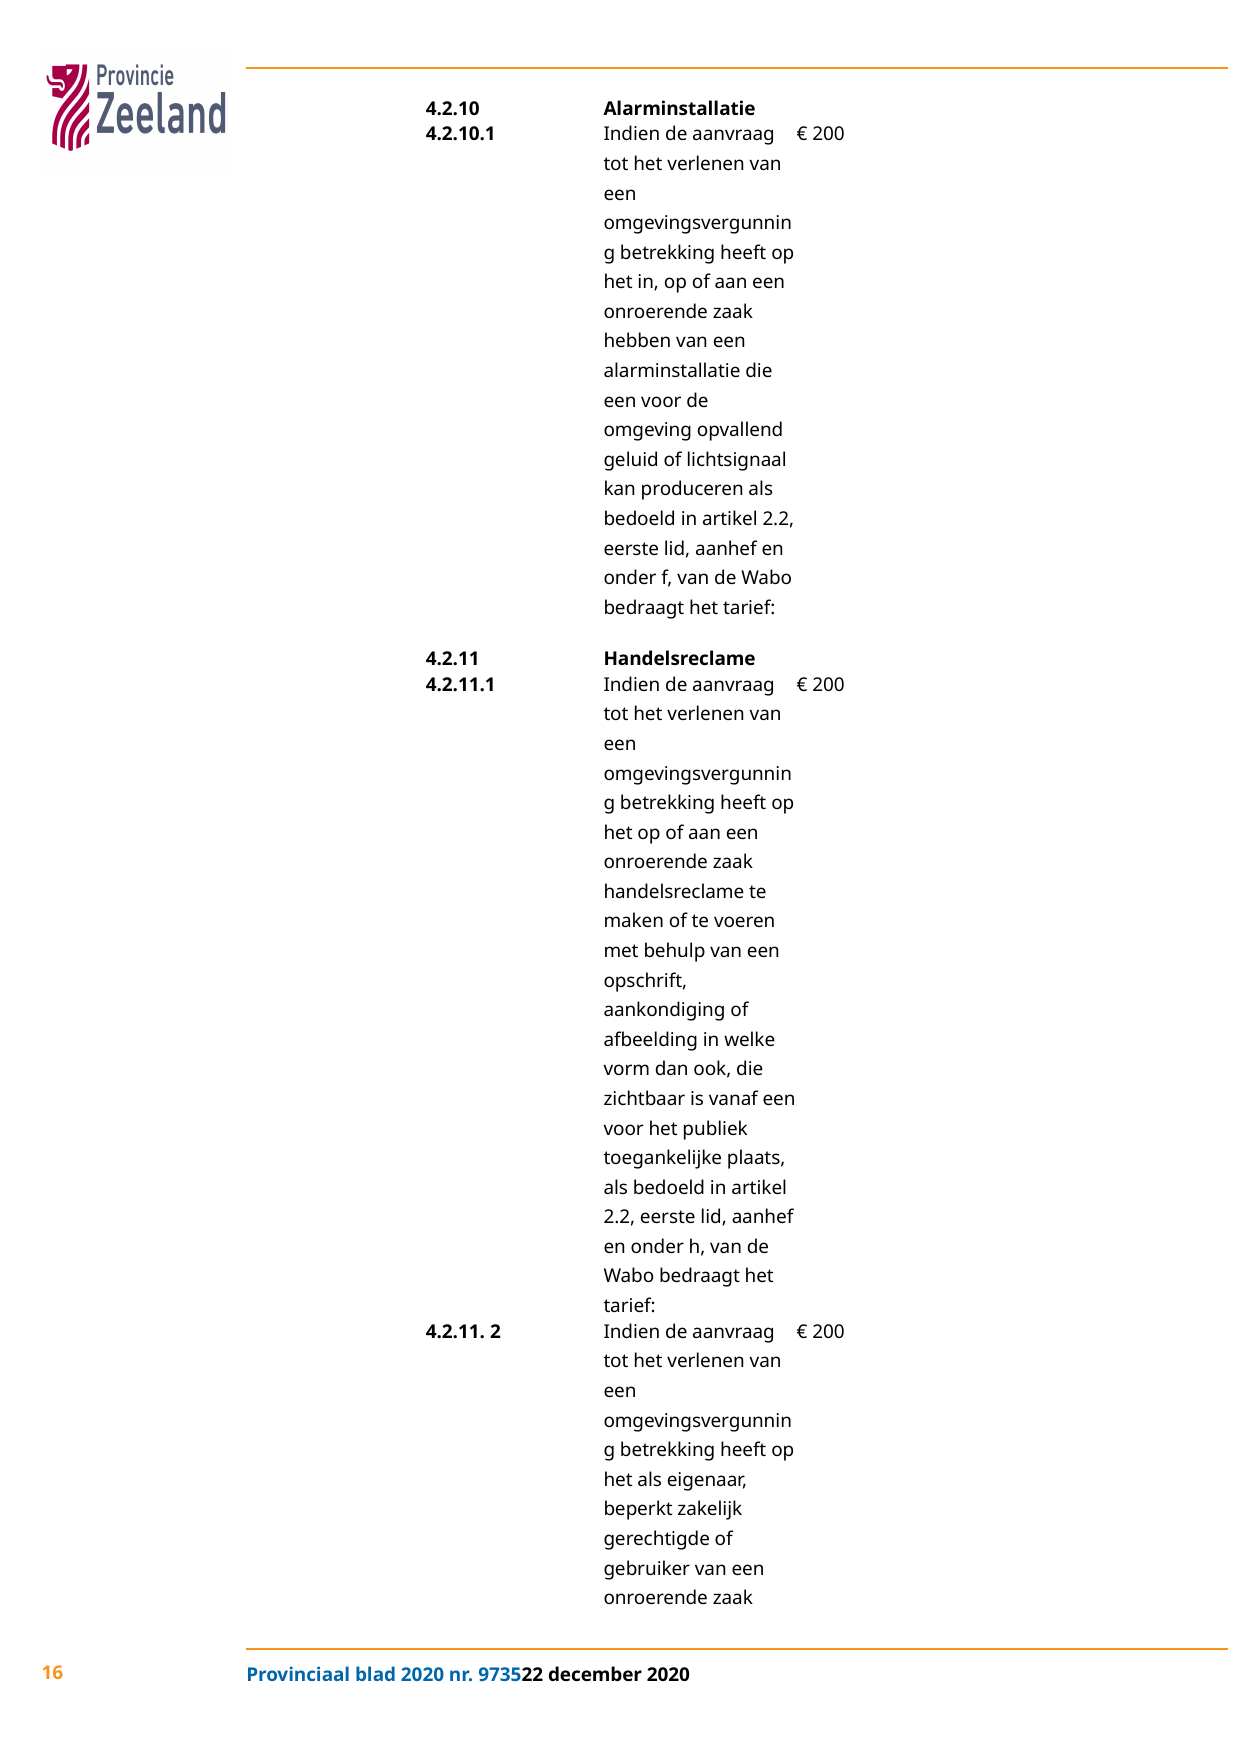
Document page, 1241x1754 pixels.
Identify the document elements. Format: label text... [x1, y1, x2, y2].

table_cell Indien de aanvraag tot het verlenen van een omgevingsvergunning betrekking heeft op het in, op of aan een onroerende zaak hebben van een alarminstallatie die een voor de omgeving opvallend geluid of lichtsignaal kan produceren als bedoeld in artikel 2.2, eerste lid, aanhef en onder f, van de Wabo bedraagt het tarief: [603, 121, 796, 619]
table_cell [974, 121, 1152, 619]
table_cell [974, 95, 1152, 121]
table_cell € 200 [796, 121, 974, 619]
table_cell [796, 95, 974, 121]
table_cell € 200 [796, 1318, 974, 1610]
table_cell Alarminstallatie [603, 95, 796, 121]
table_cell [974, 671, 1152, 1318]
table_cell 4.2.10 [426, 95, 603, 121]
picture [41, 47, 231, 172]
table_cell [603, 620, 796, 645]
table_cell [974, 645, 1152, 671]
table_cell [248, 645, 426, 671]
table_cell Indien de aanvraag tot het verlenen van een omgevingsvergunning betrekking heeft op het op of aan een onroerende zaak handelsreclame te maken of te voeren met behulp van een opschrift, aankondiging of afbeelding in welke vorm dan ook, die zichtbaar is vanaf een voor het publiek toegankelijke plaats, als bedoeld in artikel 2.2, eerste lid, aanhef en onder h, van de Wabo bedraagt het tarief: [603, 671, 796, 1318]
table_cell [248, 95, 426, 121]
table_cell [248, 620, 426, 645]
table_cell [248, 1318, 426, 1610]
table_cell 4.2.11.1 [426, 671, 603, 1318]
table_cell [248, 121, 426, 619]
table_cell [796, 645, 974, 671]
table_cell [796, 620, 974, 645]
table_cell € 200 [796, 671, 974, 1318]
table_cell [974, 1318, 1152, 1610]
table_cell [974, 620, 1152, 645]
table_cell [426, 620, 603, 645]
table_cell 4.2.11 [426, 645, 603, 671]
table_cell Indien de aanvraag tot het verlenen van een omgevingsvergunning betrekking heeft op het als eigenaar, beperkt zakelijk gerechtigde of gebruiker van een onroerende zaak [603, 1318, 796, 1610]
table_cell Handelsreclame [603, 645, 796, 671]
table_cell 4.2.10.1 [426, 121, 603, 619]
table_cell 4.2.11. 2 [426, 1318, 603, 1610]
table_cell [248, 671, 426, 1318]
